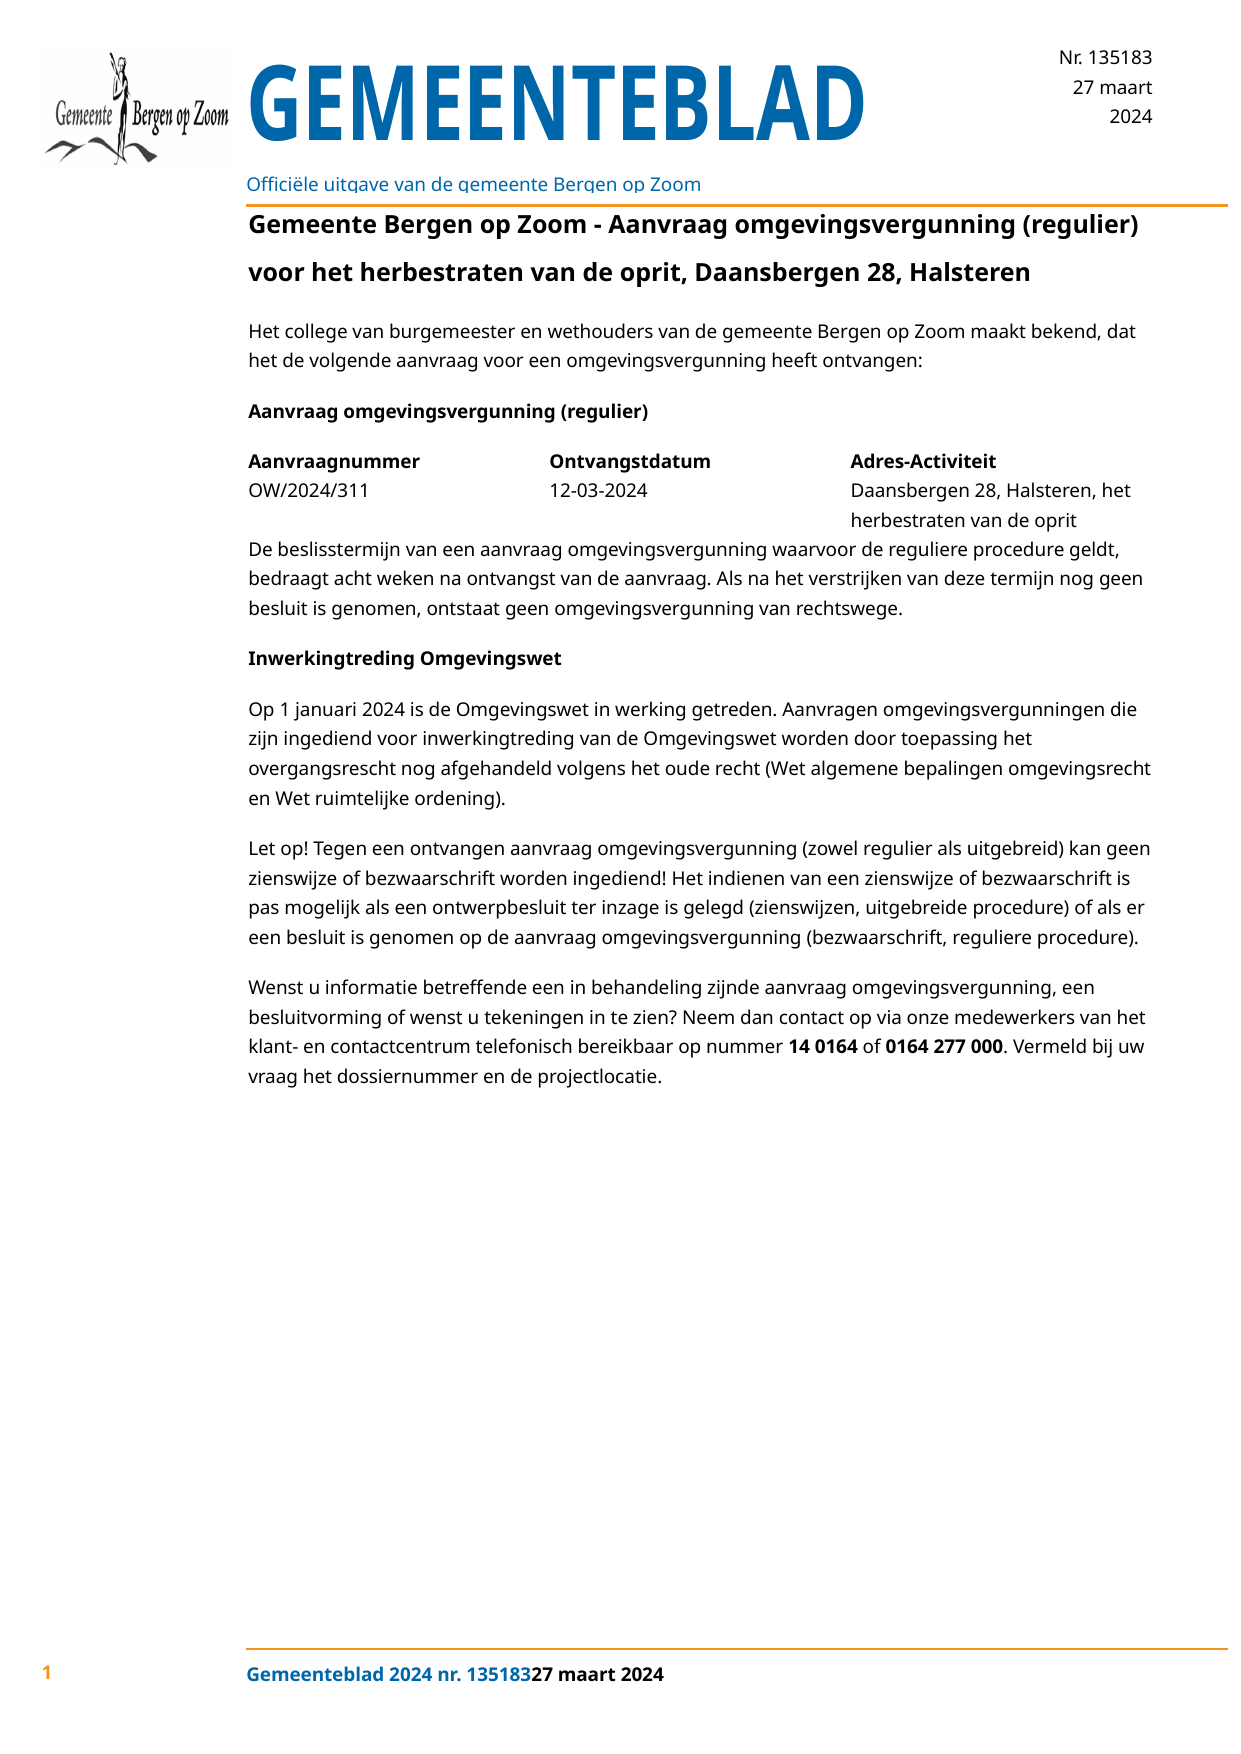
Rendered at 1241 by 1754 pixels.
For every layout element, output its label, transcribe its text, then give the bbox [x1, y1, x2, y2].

text Inwerkingtreding Omgevingswet [248, 646, 1152, 671]
table_header Aanvraagnummer [248, 449, 549, 474]
picture [41, 47, 231, 172]
text Aanvraag omgevingsvergunning (regulier) [248, 398, 1152, 424]
text Gemeente Bergen op Zoom - Aanvraag omgevingsvergunning (regulier) voor het herbestraten van de oprit, Daansbergen 28, Halsteren [248, 207, 1152, 288]
table_header Adres-Activiteit [850, 449, 1152, 474]
text Het college van burgemeester en wethouders van de gemeente Bergen op Zoom maakt bekend, dat het de volgende aanvraag voor een omgevingsvergunning heeft ontvangen: [248, 318, 1152, 373]
table_header Ontvangstdatum [549, 449, 850, 474]
table_header OW/2024/311 [248, 478, 549, 533]
text De beslisstermijn van een aanvraag omgevingsvergunning waarvoor de reguliere procedure geldt, bedraagt acht weken na ontvangst van de aanvraag. Als na het verstrijken van deze termijn nog geen besluit is genomen, ontstaat geen omgevingsvergunning van rechtswege. [248, 536, 1152, 621]
table_header Daansbergen 28, Halsteren, het herbestraten van de oprit [850, 478, 1152, 533]
text Wenst u informatie betreffende een in behandeling zijnde aanvraag omgevingsvergunning, een besluitvorming of wenst u tekeningen in te zien? Neem dan contact op via onze medewerkers van het klant- en contactcentrum telefonisch bereikbaar op nummer 14 0164 of 0164 277 000. Vermeld bij uw vraag het dossiernummer en de projectlocatie. [248, 974, 1152, 1089]
text Let op! Tegen een ontvangen aanvraag omgevingsvergunning (zowel regulier als uitgebreid) kan geen zienswijze of bezwaarschrift worden ingediend! Het indienen van een zienswijze of bezwaarschrift is pas mogelijk als een ontwerpbesluit ter inzage is gelegd (zienswijzen, uitgebreide procedure) of als er een besluit is genomen op de aanvraag omgevingsvergunning (bezwaarschrift, reguliere procedure). [248, 835, 1152, 950]
table_header 12-03-2024 [549, 478, 850, 533]
text Op 1 januari 2024 is de Omgevingswet in werking getreden. Aanvragen omgevingsvergunningen die zijn ingediend voor inwerkingtreding van de Omgevingswet worden door toepassing het overgangsrescht nog afgehandeld volgens het oude recht (Wet algemene bepalingen omgevingsrecht en Wet ruimtelijke ordening). [248, 696, 1152, 811]
